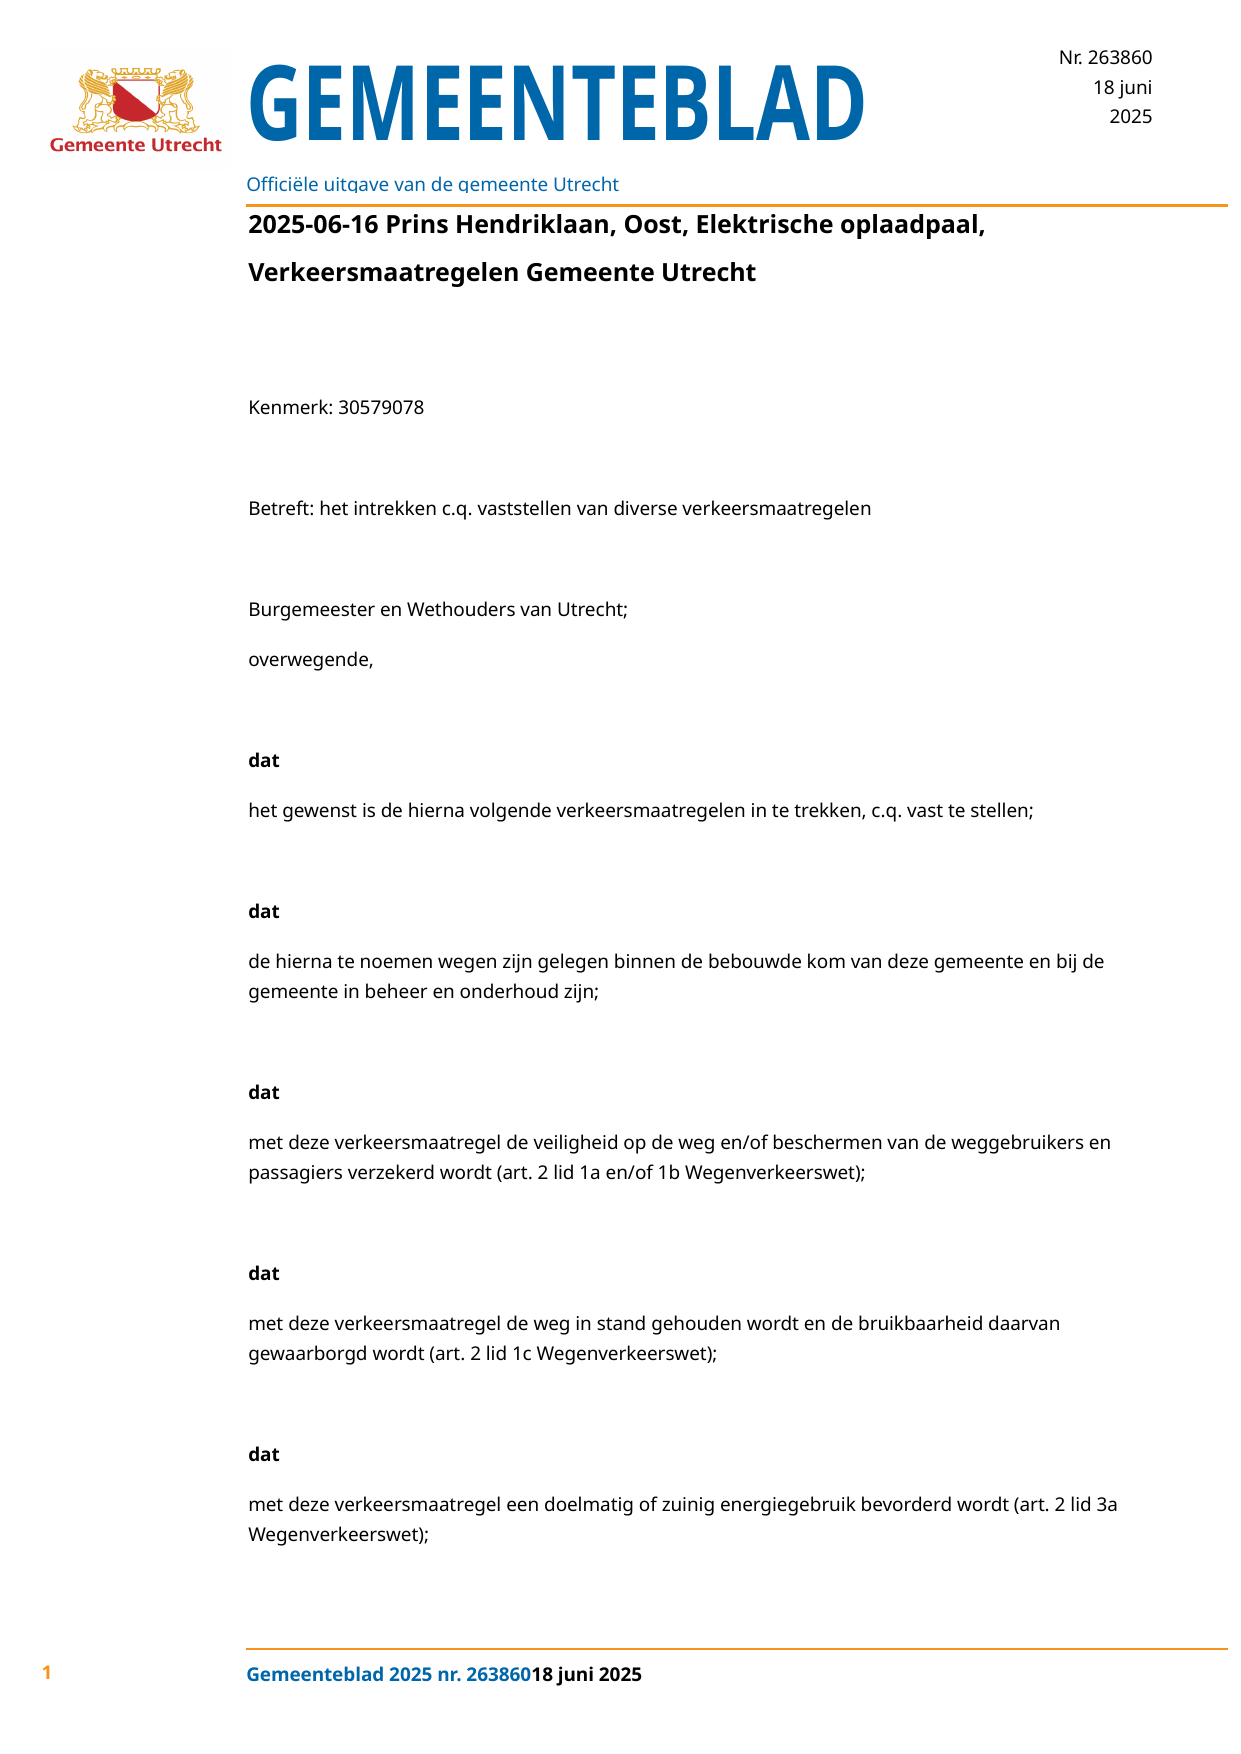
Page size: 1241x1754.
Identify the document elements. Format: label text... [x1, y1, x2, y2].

text het gewenst is de hierna volgende verkeersmaatregelen in te trekken, c.q. vast te stellen; [248, 797, 1152, 823]
picture [41, 47, 231, 172]
text Betreft: het intrekken c.q. vaststellen van diverse verkeersmaatregelen [248, 495, 1152, 521]
text dat [248, 1079, 1152, 1105]
text met deze verkeersmaatregel een doelmatig of zuinig energiegebruik bevorderd wordt (art. 2 lid 3a Wegenverkeerswet); [248, 1491, 1152, 1546]
text overwegende, [248, 646, 1152, 672]
text dat [248, 898, 1152, 924]
text Burgemeester en Wethouders van Utrecht; [248, 596, 1152, 621]
text Kenmerk: 30579078 [248, 394, 1152, 420]
text 2025-06-16 Prins Hendriklaan, Oost, Elektrische oplaadpaal, Verkeersmaatregelen Gemeente Utrecht [248, 207, 1152, 288]
text dat [248, 747, 1152, 773]
text met deze verkeersmaatregel de weg in stand gehouden wordt en de bruikbaarheid daarvan gewaarborgd wordt (art. 2 lid 1c Wegenverkeerswet); [248, 1310, 1152, 1366]
text de hierna te noemen wegen zijn gelegen binnen de bebouwde kom van deze gemeente en bij de gemeente in beheer en onderhoud zijn; [248, 949, 1152, 1004]
text dat [248, 1441, 1152, 1466]
text dat [248, 1260, 1152, 1286]
text met deze verkeersmaatregel de veiligheid op de weg en/of beschermen van de weggebruikers en passagiers verzekerd wordt (art. 2 lid 1a en/of 1b Wegenverkeerswet); [248, 1129, 1152, 1185]
